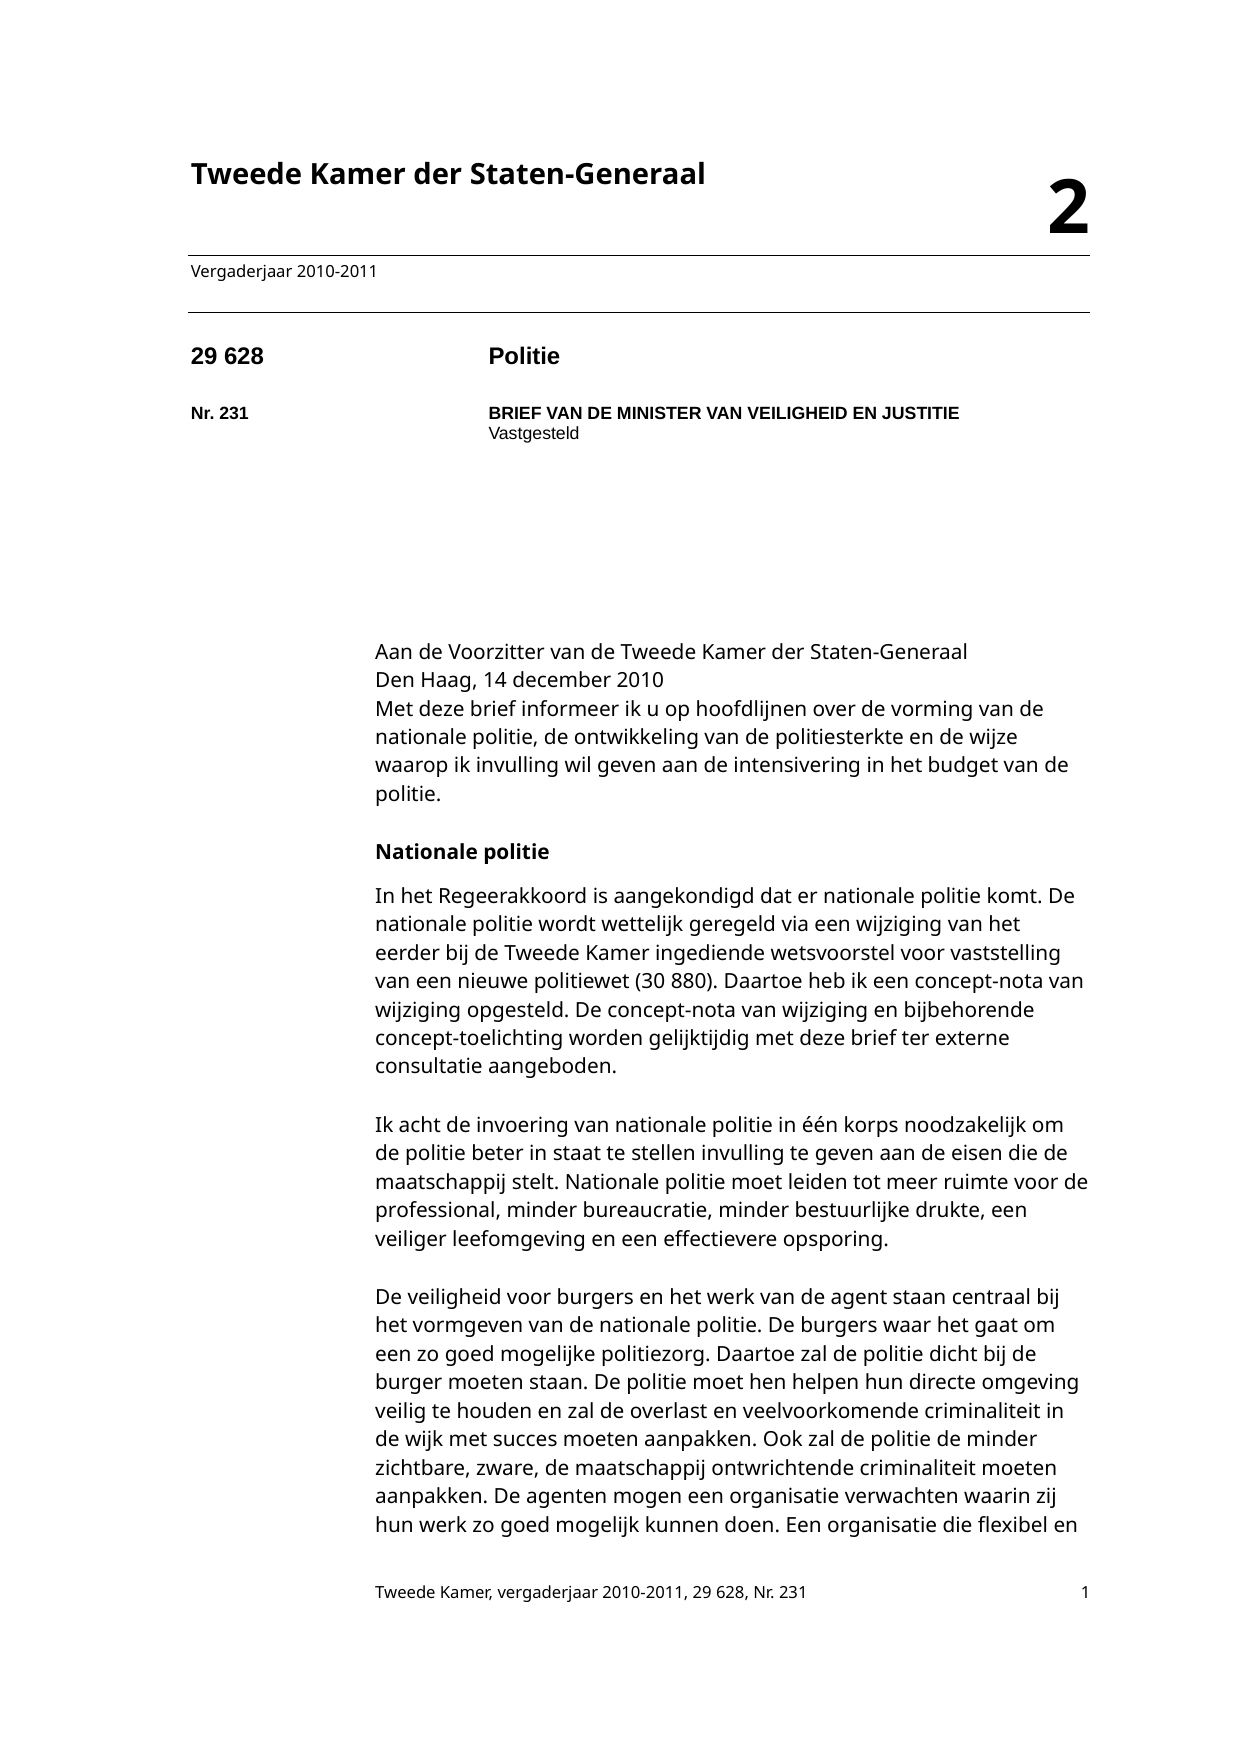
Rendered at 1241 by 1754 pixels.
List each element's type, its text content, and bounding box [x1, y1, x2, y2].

table_cell 29 628 [188, 339, 485, 399]
text Aan de Voorzitter van de Tweede Kamer der Staten-Generaal [375, 637, 1090, 665]
table_cell [485, 313, 1090, 339]
text Met deze brief informeer ik u op hoofdlijnen over de vorming van de nationale politie, de ontwikkeling van de politiesterkte en de wijze waarop ik invulling wil geven aan de intensivering in het budget van de politie. [375, 694, 1090, 807]
table_cell BRIEF VAN DE MINISTER VAN VEILIGHEID EN JUSTITIE Vastgesteld [485, 399, 1090, 518]
table_cell Vergaderjaar 2010-2011 [188, 256, 485, 312]
table_header Tweede Kamer der Staten-Generaal [188, 150, 909, 255]
text In het Regeerakkoord is aangekondigd dat er nationale politie komt. De nationale politie wordt wettelijk geregeld via een wijziging van het eerder bij de Tweede Kamer ingediende wetsvoorstel voor vaststelling van een nieuwe politiewet (30 880). Daartoe heb ik een concept-nota van wijziging opgesteld. De concept-nota van wijziging en bijbehorende concept-toelichting worden gelijktijdig met deze brief ter externe consultatie aangeboden. [375, 881, 1090, 1080]
table_cell [485, 256, 1090, 312]
text Den Haag, 14 december 2010 [375, 665, 1090, 694]
table_cell Nr. 231 [188, 399, 485, 518]
table_cell Politie [485, 339, 1090, 399]
text Ik acht de invoering van nationale politie in één korps noodzakelijk om de politie beter in staat te stellen invulling te geven aan de eisen die de maatschappij stelt. Nationale politie moet leiden tot meer ruimte voor de professional, minder bureaucratie, minder bestuurlijke drukte, een veiliger leefomgeving en een effectievere opsporing. [375, 1110, 1090, 1252]
text Nationale politie [375, 837, 1090, 866]
table_header 2 [910, 150, 1090, 255]
table_cell [188, 313, 485, 339]
text De veiligheid voor burgers en het werk van de agent staan centraal bij het vormgeven van de nationale politie. De burgers waar het gaat om een zo goed mogelijke politiezorg. Daartoe zal de politie dicht bij de burger moeten staan. De politie moet hen helpen hun directe omgeving veilig te houden en zal de overlast en veelvoorkomende criminaliteit in de wijk met succes moeten aanpakken. Ook zal de politie de minder zichtbare, zware, de maatschappij ontwrichtende criminaliteit moeten aanpakken. De agenten mogen een organisatie verwachten waarin zij hun werk zo goed mogelijk kunnen doen. Een organisatie die flexibel en [375, 1282, 1090, 1538]
